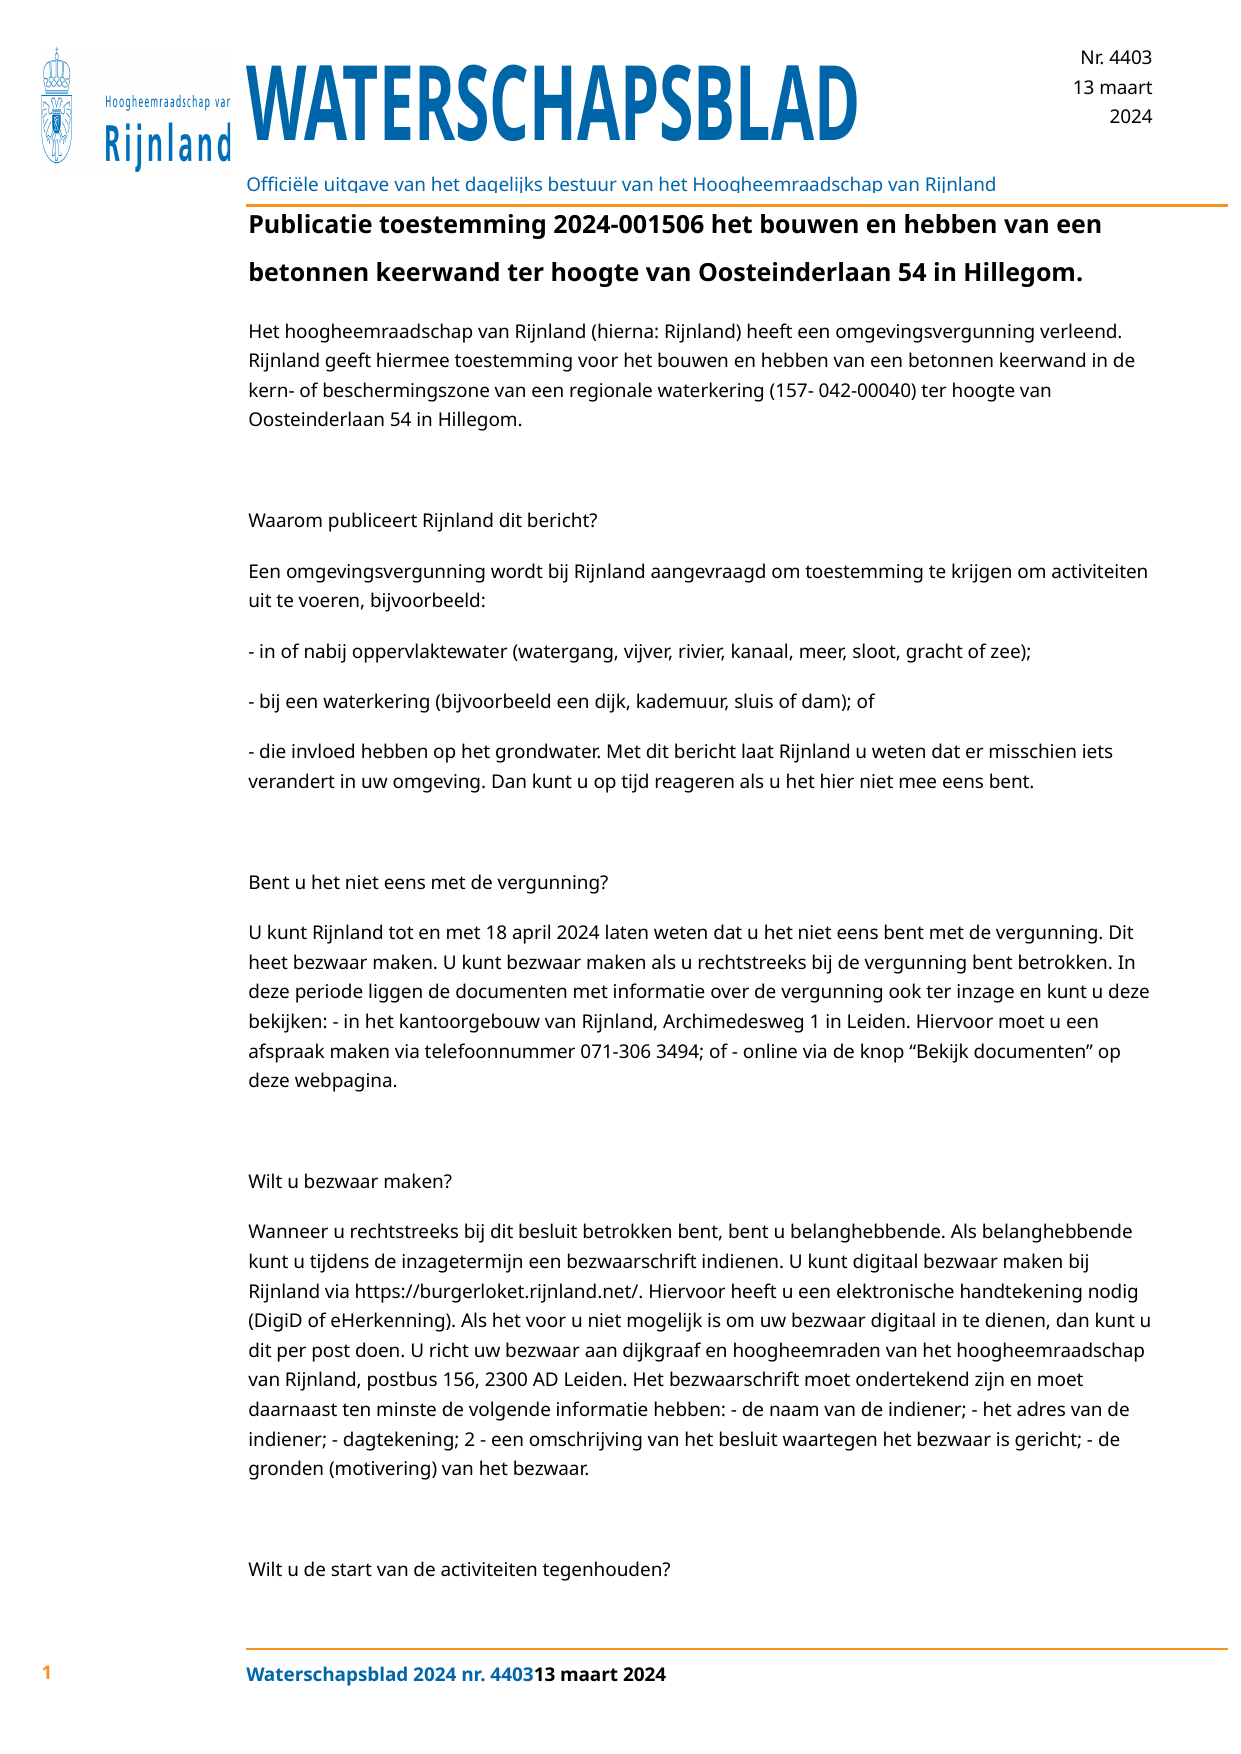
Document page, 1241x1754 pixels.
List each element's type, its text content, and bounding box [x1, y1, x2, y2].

text Een omgevingsvergunning wordt bij Rijnland aangevraagd om toestemming te krijgen om activiteiten uit te voeren, bijvoorbeeld: [248, 558, 1152, 613]
text Wilt u bezwaar maken? [248, 1168, 1152, 1194]
text Wilt u de start van de activiteiten tegenhouden? [248, 1556, 1152, 1582]
text - in of nabij oppervlaktewater (watergang, vijver, rivier, kanaal, meer, sloot, gracht of zee); [248, 638, 1152, 664]
text U kunt Rijnland tot en met 18 april 2024 laten weten dat u het niet eens bent met de vergunning. Dit heet bezwaar maken. U kunt bezwaar maken als u rechtstreeks bij de vergunning bent betrokken. In deze periode liggen de documenten met informatie over de vergunning ook ter inzage en kunt u deze bekijken: - in het kantoorgebouw van Rijnland, Archimedesweg 1 in Leiden. Hiervoor moet u een afspraak maken via telefoonnummer 071-306 3494; of - online via de knop “Bekijk documenten” op deze webpagina. [248, 919, 1152, 1093]
text Publicatie toestemming 2024-001506 het bouwen en hebben van een betonnen keerwand ter hoogte van Oosteinderlaan 54 in Hillegom. [248, 207, 1152, 288]
text Wanneer u rechtstreeks bij dit besluit betrokken bent, bent u belanghebbende. Als belanghebbende kunt u tijdens de inzagetermijn een bezwaarschrift indienen. U kunt digitaal bezwaar maken bij Rijnland via https://burgerloket.rijnland.net/. Hiervoor heeft u een elektronische handtekening nodig (DigiD of eHerkenning). Als het voor u niet mogelijk is om uw bezwaar digitaal in te dienen, dan kunt u dit per post doen. U richt uw bezwaar aan dijkgraaf en hoogheemraden van het hoogheemraadschap van Rijnland, postbus 156, 2300 AD Leiden. Het bezwaarschrift moet ondertekend zijn en moet daarnaast ten minste de volgende informatie hebben: - de naam van de indiener; - het adres van de indiener; - dagtekening; 2 - een omschrijving van het besluit waartegen het bezwaar is gericht; - de gronden (motivering) van het bezwaar. [248, 1219, 1152, 1481]
text Bent u het niet eens met de vergunning? [248, 869, 1152, 895]
text - bij een waterkering (bijvoorbeeld een dijk, kademuur, sluis of dam); of [248, 688, 1152, 714]
text Waarom publiceert Rijnland dit bericht? [248, 507, 1152, 533]
text - die invloed hebben op het grondwater. Met dit bericht laat Rijnland u weten dat er misschien iets verandert in uw omgeving. Dan kunt u op tijd reageren als u het hier niet mee eens bent. [248, 739, 1152, 794]
picture [41, 47, 231, 172]
text Het hoogheemraadschap van Rijnland (hierna: Rijnland) heeft een omgevingsvergunning verleend. Rijnland geeft hiermee toestemming voor het bouwen en hebben van een betonnen keerwand in de kern- of beschermingszone van een regionale waterkering (157- 042-00040) ter hoogte van Oosteinderlaan 54 in Hillegom. [248, 318, 1152, 432]
